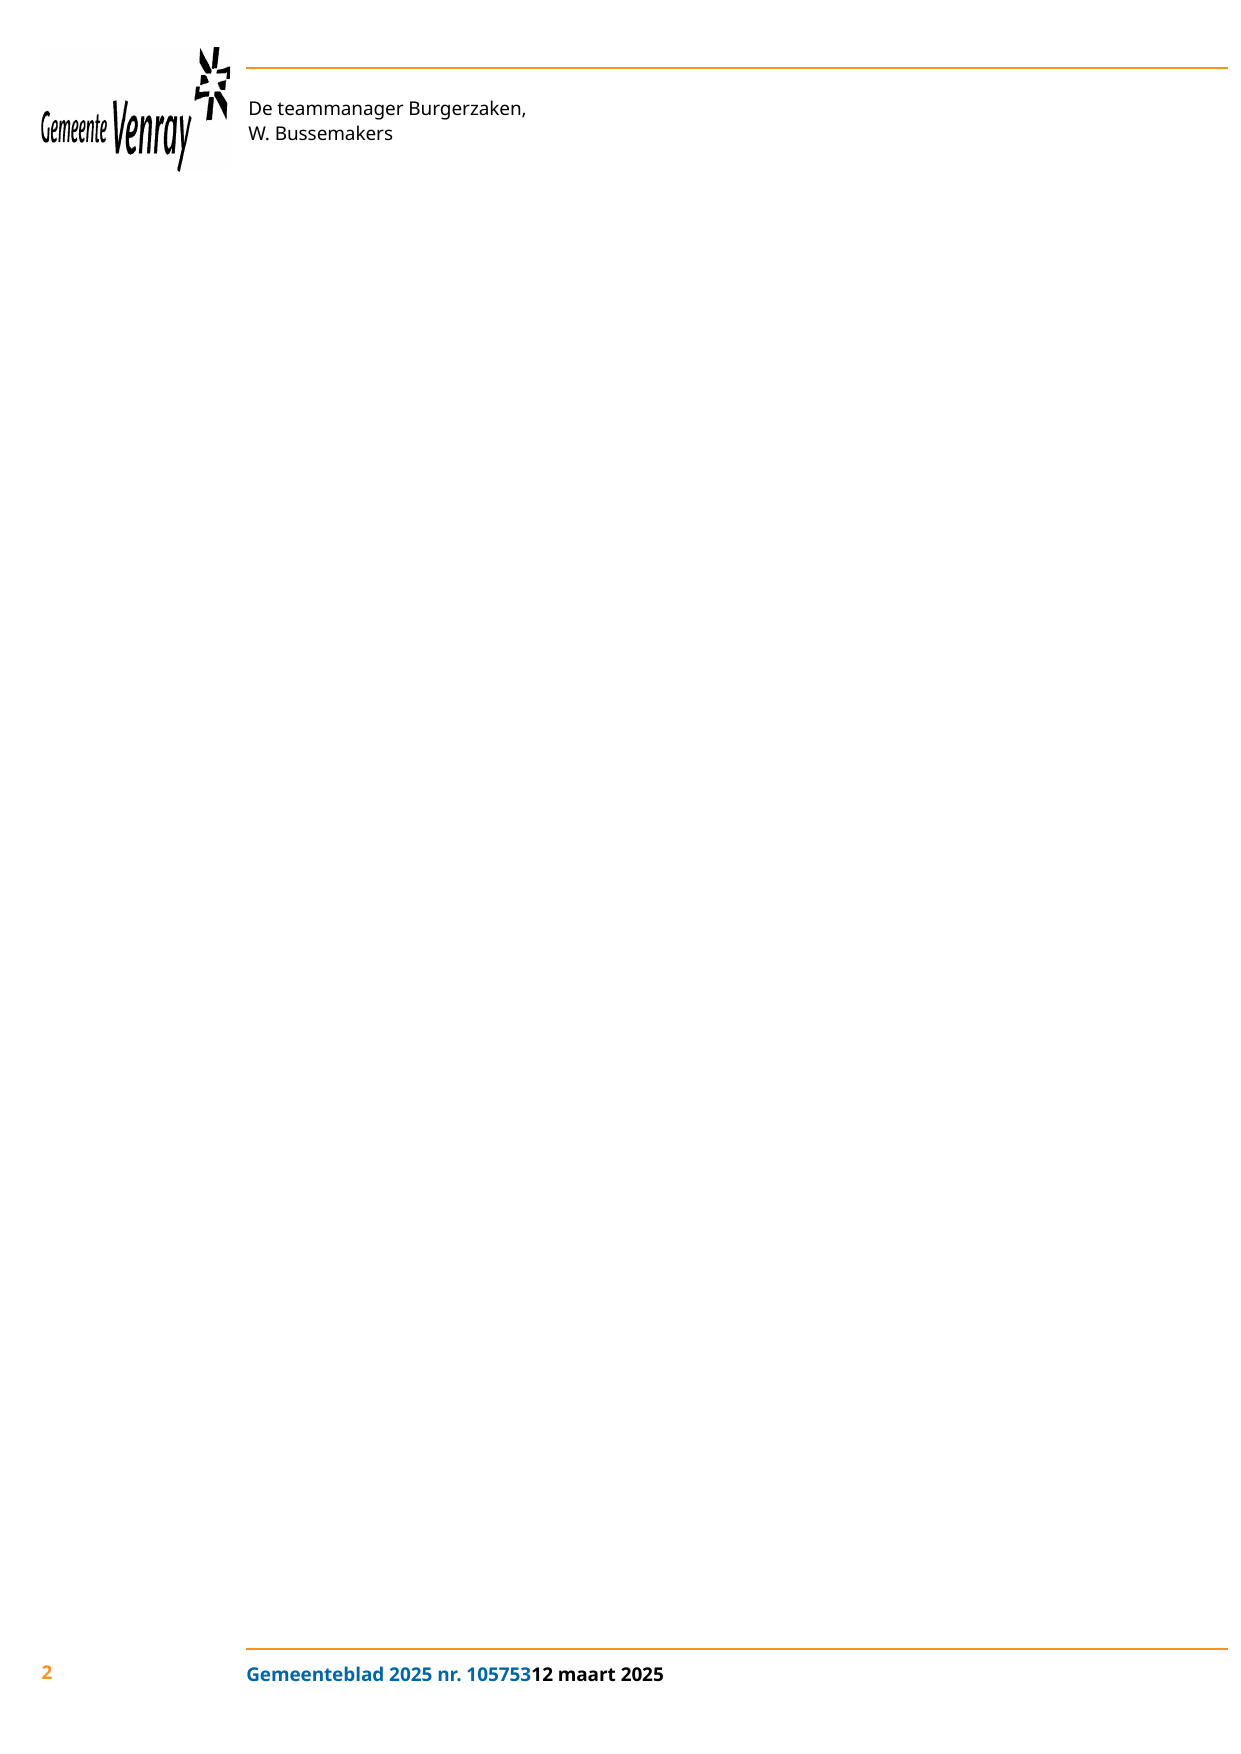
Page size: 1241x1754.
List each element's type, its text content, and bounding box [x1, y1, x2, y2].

picture [41, 47, 231, 172]
text W. Bussemakers [248, 121, 1152, 146]
text De teammanager Burgerzaken, [248, 95, 1152, 121]
